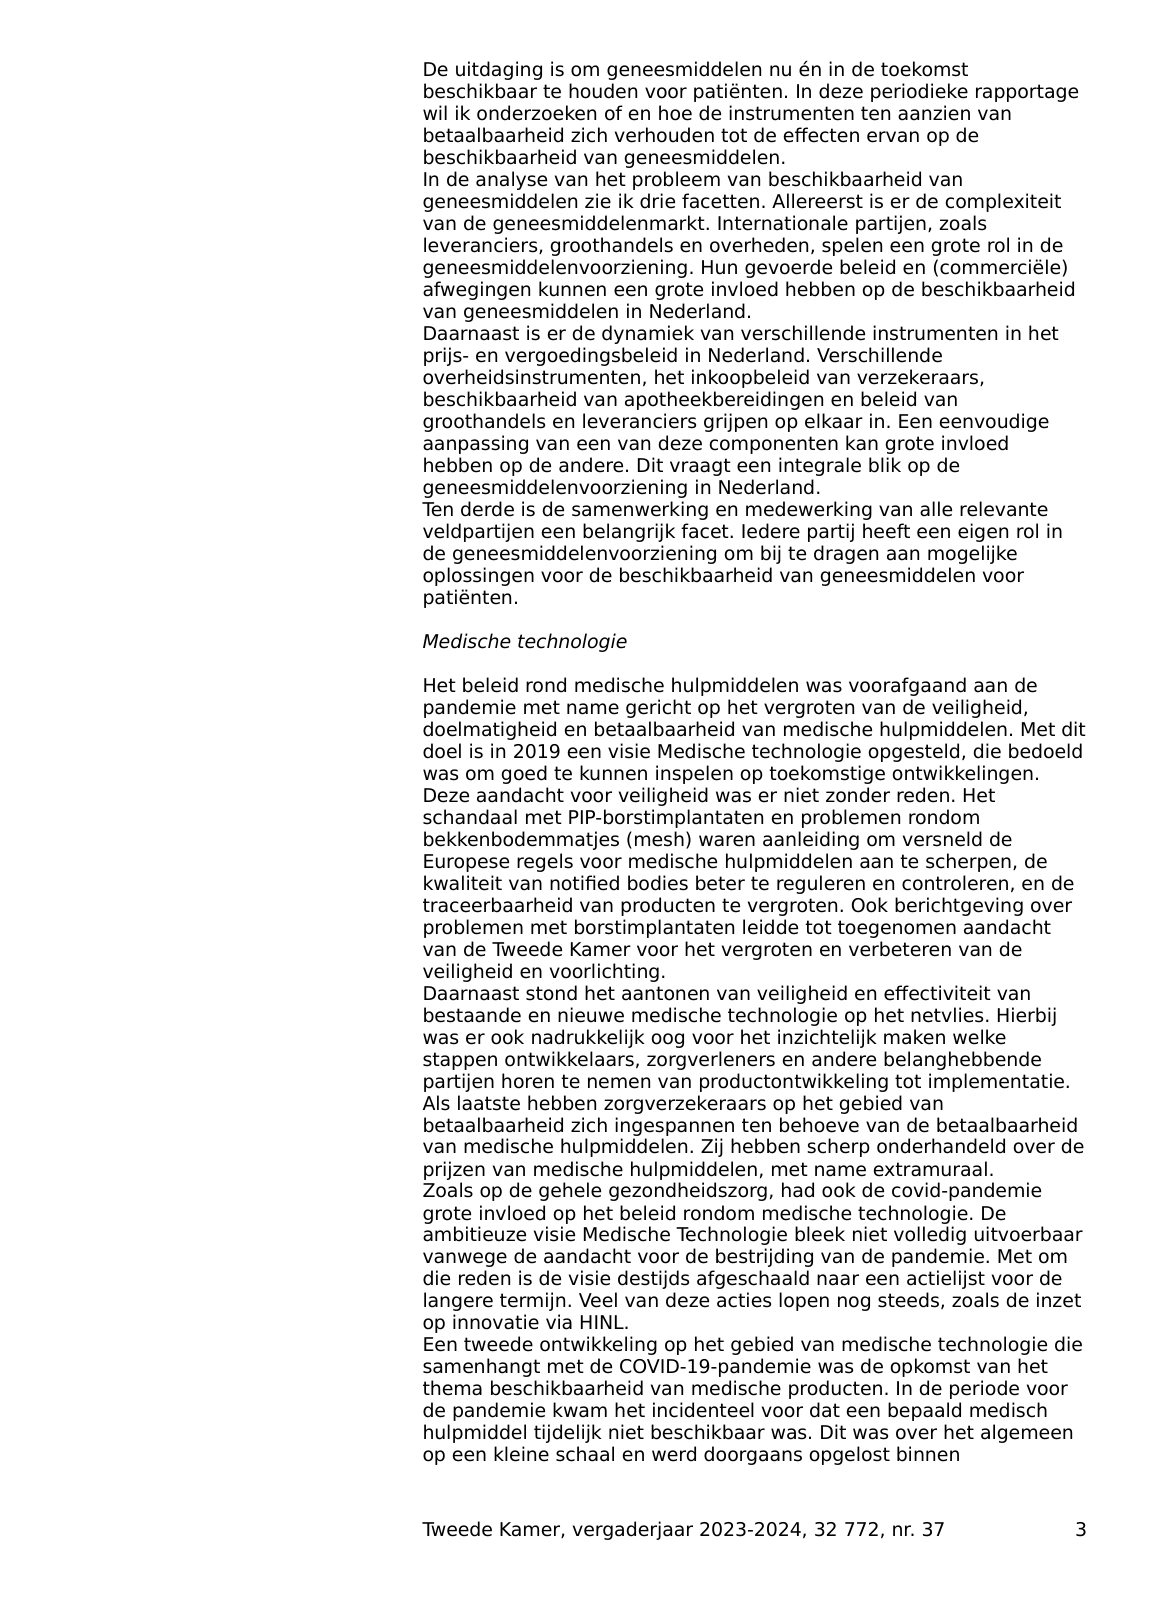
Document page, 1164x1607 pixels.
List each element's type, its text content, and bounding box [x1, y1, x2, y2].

text De uitdaging is om geneesmiddelen nu én in de toekomst beschikbaar te houden voor patiënten. In deze periodieke rapportage wil ik onderzoeken of en hoe de instrumenten ten aanzien van betaalbaarheid zich verhouden tot de effecten ervan op de beschikbaarheid van geneesmiddelen. [422, 59, 1087, 169]
text In de analyse van het probleem van beschikbaarheid van geneesmiddelen zie ik drie facetten. Allereerst is er de complexiteit van de geneesmiddelenmarkt. Internationale partijen, zoals leveranciers, groothandels en overheden, spelen een grote rol in de geneesmiddelenvoorziening. Hun gevoerde beleid en (commerciële) afwegingen kunnen een grote invloed hebben op de beschikbaarheid van geneesmiddelen in Nederland. [422, 169, 1087, 323]
text Een tweede ontwikkeling op het gebied van medische technologie die samenhangt met de COVID-19-pandemie was de opkomst van het thema beschikbaarheid van medische producten. In de periode voor de pandemie kwam het incidenteel voor dat een bepaald medisch hulpmiddel tijdelijk niet beschikbaar was. Dit was over het algemeen op een kleine schaal en werd doorgaans opgelost binnen [422, 1334, 1087, 1466]
text Ten derde is de samenwerking en medewerking van alle relevante veldpartijen een belangrijk facet. Iedere partij heeft een eigen rol in de geneesmiddelenvoorziening om bij te dragen aan mogelijke oplossingen voor de beschikbaarheid van geneesmiddelen voor patiënten. [422, 499, 1087, 608]
text Deze aandacht voor veiligheid was er niet zonder reden. Het schandaal met PIP-borstimplantaten en problemen rondom bekkenbodemmatjes (mesh) waren aanleiding om versneld de Europese regels voor medische hulpmiddelen aan te scherpen, de kwaliteit van notified bodies beter te reguleren en controleren, en de traceerbaarheid van producten te vergroten. Ook berichtgeving over problemen met borstimplantaten leidde tot toegenomen aandacht van de Tweede Kamer voor het vergroten en verbeteren van de veiligheid en voorlichting. [422, 785, 1087, 983]
text Zoals op de gehele gezondheidszorg, had ook de covid-pandemie grote invloed op het beleid rondom medische technologie. De ambitieuze visie Medische Technologie bleek niet volledig uitvoerbaar vanwege de aandacht voor de bestrijding van de pandemie. Met om die reden is de visie destijds afgeschaald naar een actielijst voor de langere termijn. Veel van deze acties lopen nog steeds, zoals de inzet op innovatie via HINL. [422, 1180, 1087, 1334]
text Het beleid rond medische hulpmiddelen was voorafgaand aan de pandemie met name gericht op het vergroten van de veiligheid, doelmatigheid en betaalbaarheid van medische hulpmiddelen. Met dit doel is in 2019 een visie Medische technologie opgesteld, die bedoeld was om goed te kunnen inspelen op toekomstige ontwikkelingen. [422, 675, 1087, 785]
subtitle Medische technologie [422, 631, 1087, 653]
text Daarnaast is er de dynamiek van verschillende instrumenten in het prijs- en vergoedingsbeleid in Nederland. Verschillende overheidsinstrumenten, het inkoopbeleid van verzekeraars, beschikbaarheid van apotheekbereidingen en beleid van groothandels en leveranciers grijpen op elkaar in. Een eenvoudige aanpassing van een van deze componenten kan grote invloed hebben op de andere. Dit vraagt een integrale blik op de geneesmiddelenvoorziening in Nederland. [422, 323, 1087, 499]
text Daarnaast stond het aantonen van veiligheid en effectiviteit van bestaande en nieuwe medische technologie op het netvlies. Hierbij was er ook nadrukkelijk oog voor het inzichtelijk maken welke stappen ontwikkelaars, zorgverleners en andere belanghebbende partijen horen te nemen van productontwikkeling tot implementatie. Als laatste hebben zorgverzekeraars op het gebied van betaalbaarheid zich ingespannen ten behoeve van de betaalbaarheid van medische hulpmiddelen. Zij hebben scherp onderhandeld over de prijzen van medische hulpmiddelen, met name extramuraal. [422, 983, 1087, 1180]
